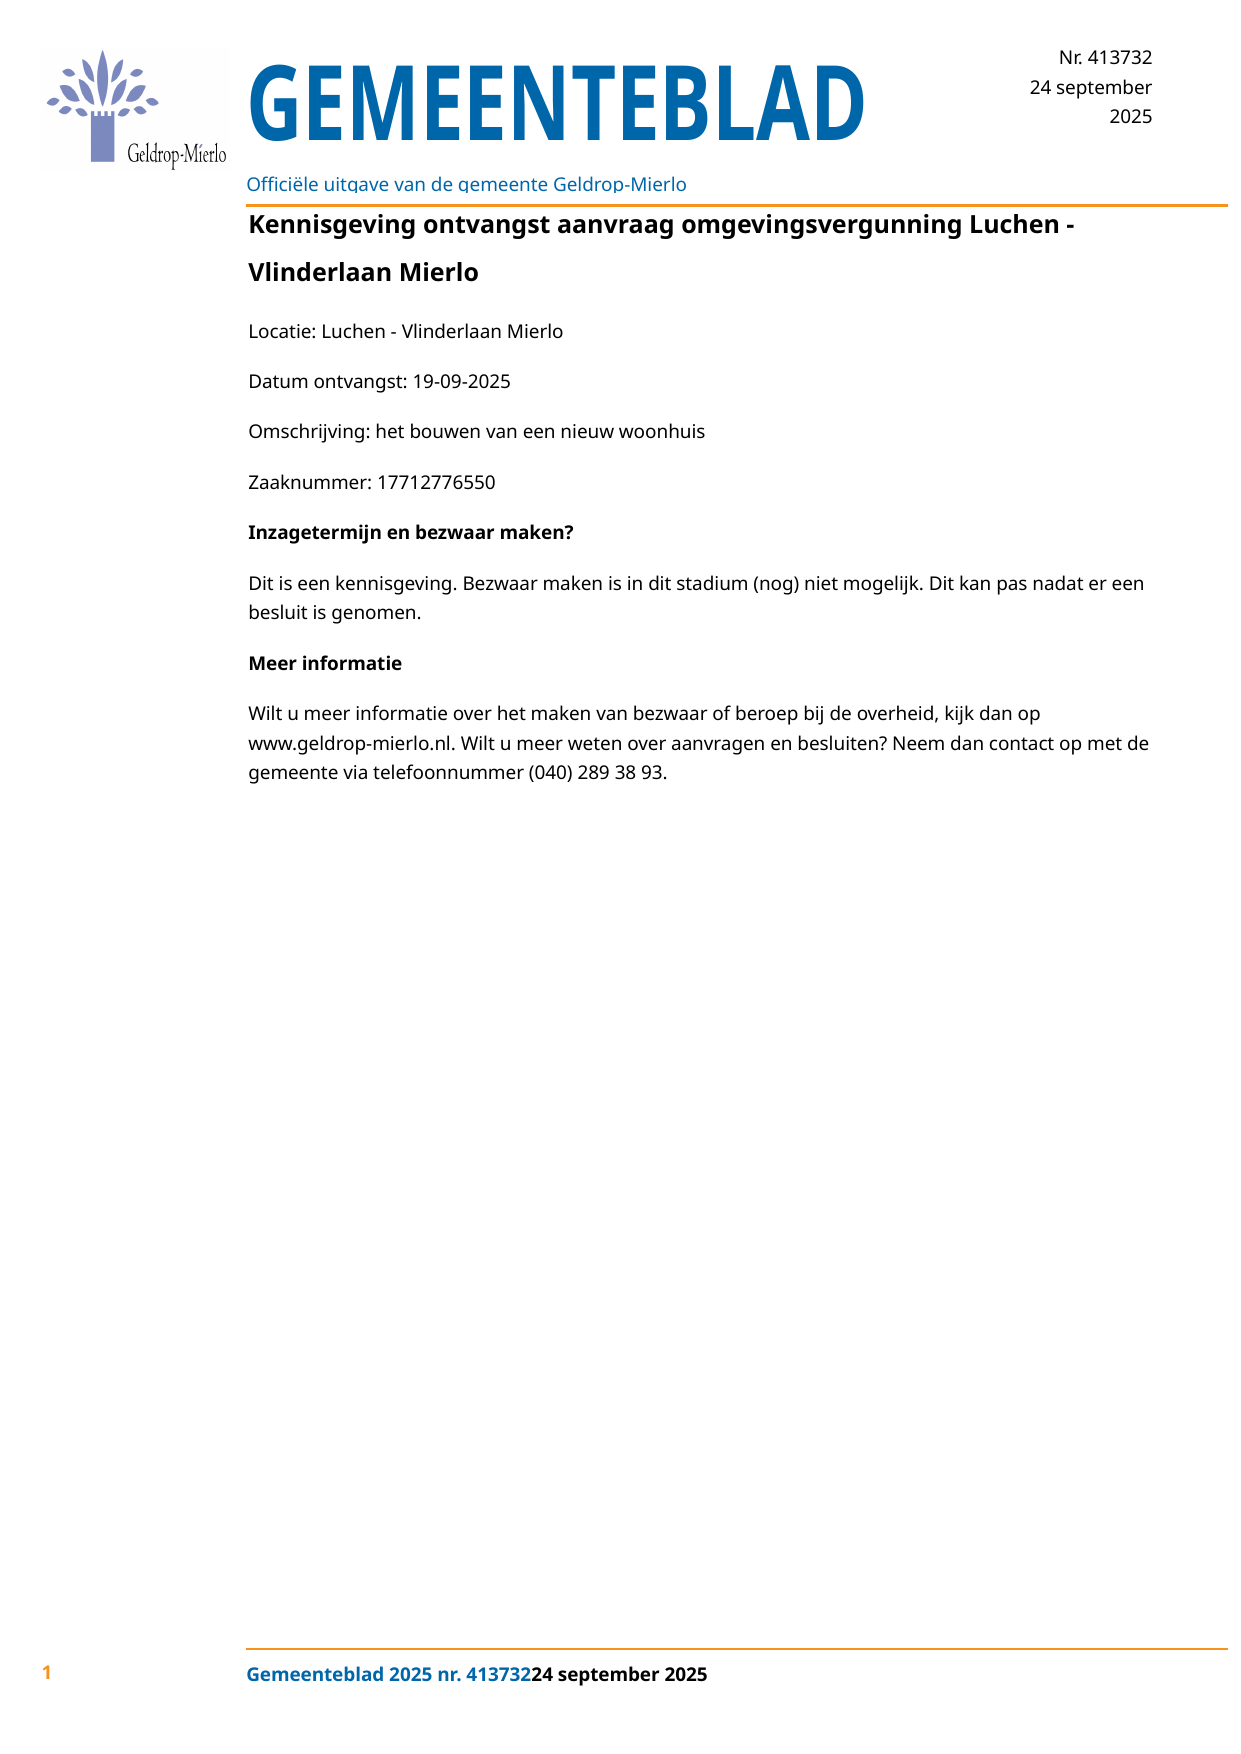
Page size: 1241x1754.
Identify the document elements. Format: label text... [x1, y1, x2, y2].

text Zaaknummer: 17712776550 [248, 469, 1152, 495]
text Kennisgeving ontvangst aanvraag omgevingsvergunning Luchen - Vlinderlaan Mierlo [248, 207, 1152, 288]
text Wilt u meer informatie over het maken van bezwaar of beroep bij de overheid, kijk dan op www.geldrop-mierlo.nl. Wilt u meer weten over aanvragen en besluiten? Neem dan contact op met de gemeente via telefoonnummer (040) 289 38 93. [248, 700, 1152, 785]
picture [41, 47, 231, 172]
text Meer informatie [248, 650, 1152, 676]
text Omschrijving: het bouwen van een nieuw woonhuis [248, 419, 1152, 444]
text Datum ontvangst: 19-09-2025 [248, 368, 1152, 394]
text Locatie: Luchen - Vlinderlaan Mierlo [248, 318, 1152, 344]
text Inzagetermijn en bezwaar maken? [248, 519, 1152, 545]
text Dit is een kennisgeving. Bezwaar maken is in dit stadium (nog) niet mogelijk. Dit kan pas nadat er een besluit is genomen. [248, 570, 1152, 625]
